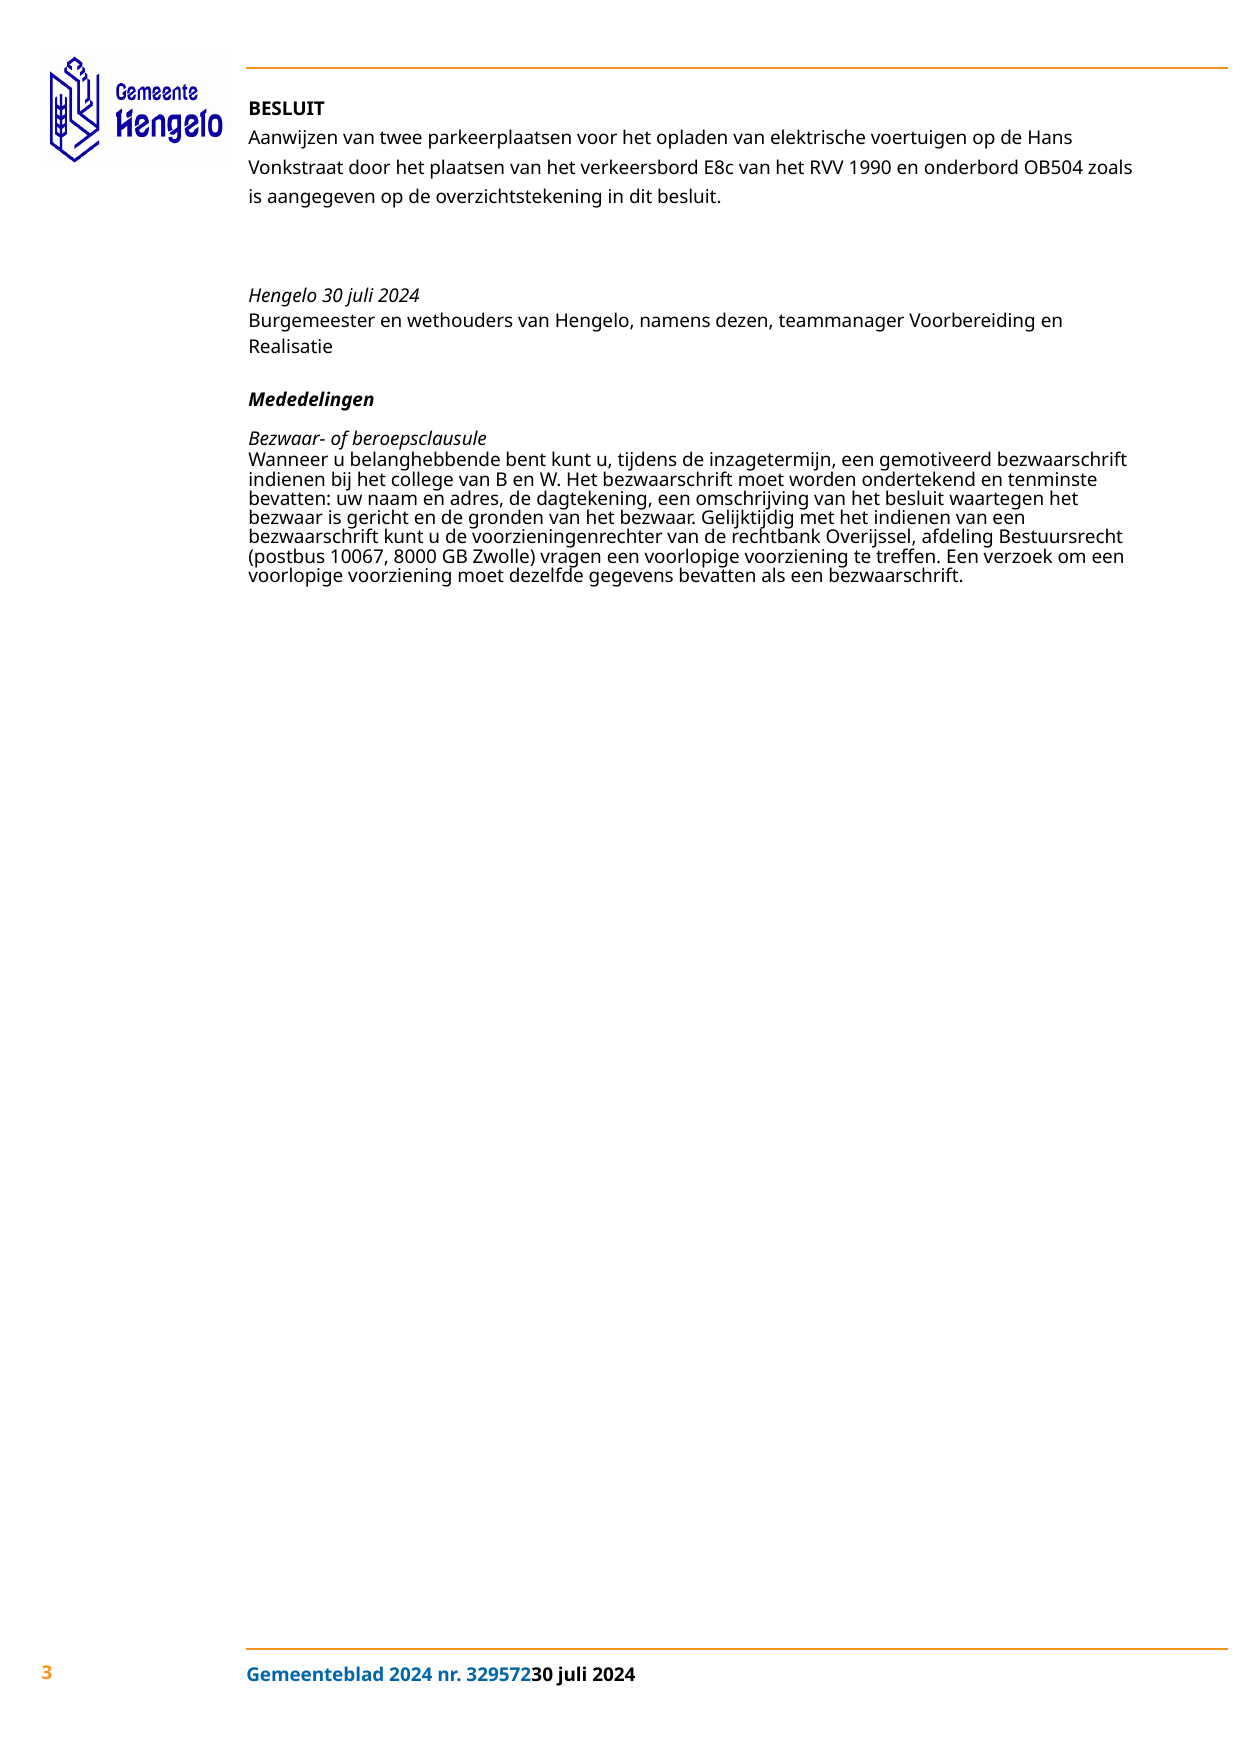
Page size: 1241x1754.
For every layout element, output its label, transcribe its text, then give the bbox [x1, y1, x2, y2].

text Burgemeester en wethouders van Hengelo, namens dezen, teammanager Voorbereiding en Realisatie [248, 308, 1152, 359]
text Bezwaar- of beroepsclausule [248, 426, 1152, 451]
picture [41, 47, 231, 172]
text Hengelo 30 juli 2024 [248, 282, 1152, 308]
text BESLUIT [248, 95, 1152, 121]
text Mededelingen [248, 386, 1152, 412]
text Aanwijzen van twee parkeerplaatsen voor het opladen van elektrische voertuigen op de Hans Vonkstraat door het plaatsen van het verkeersbord E8c van het RVV 1990 en onderbord OB504 zoals is aangegeven op de overzichtstekening in dit besluit. [248, 124, 1152, 209]
text Wanneer u belanghebbende bent kunt u, tijdens de inzagetermijn, een gemotiveerd bezwaarschrift indienen bij het college van B en W. Het bezwaarschrift moet worden ondertekend en tenminste bevatten: uw naam en adres, de dagtekening, een omschrijving van het besluit waartegen het bezwaar is gericht en de gronden van het bezwaar. Gelijktijdig met het indienen van een bezwaarschrift kunt u de voorzieningenrechter van de rechtbank Overijssel, afdeling Bestuursrecht (postbus 10067, 8000 GB Zwolle) vragen een voorlopige voorziening te treffen. Een verzoek om een voorlopige voorziening moet dezelfde gegevens bevatten als een bezwaarschrift. [248, 451, 1152, 586]
